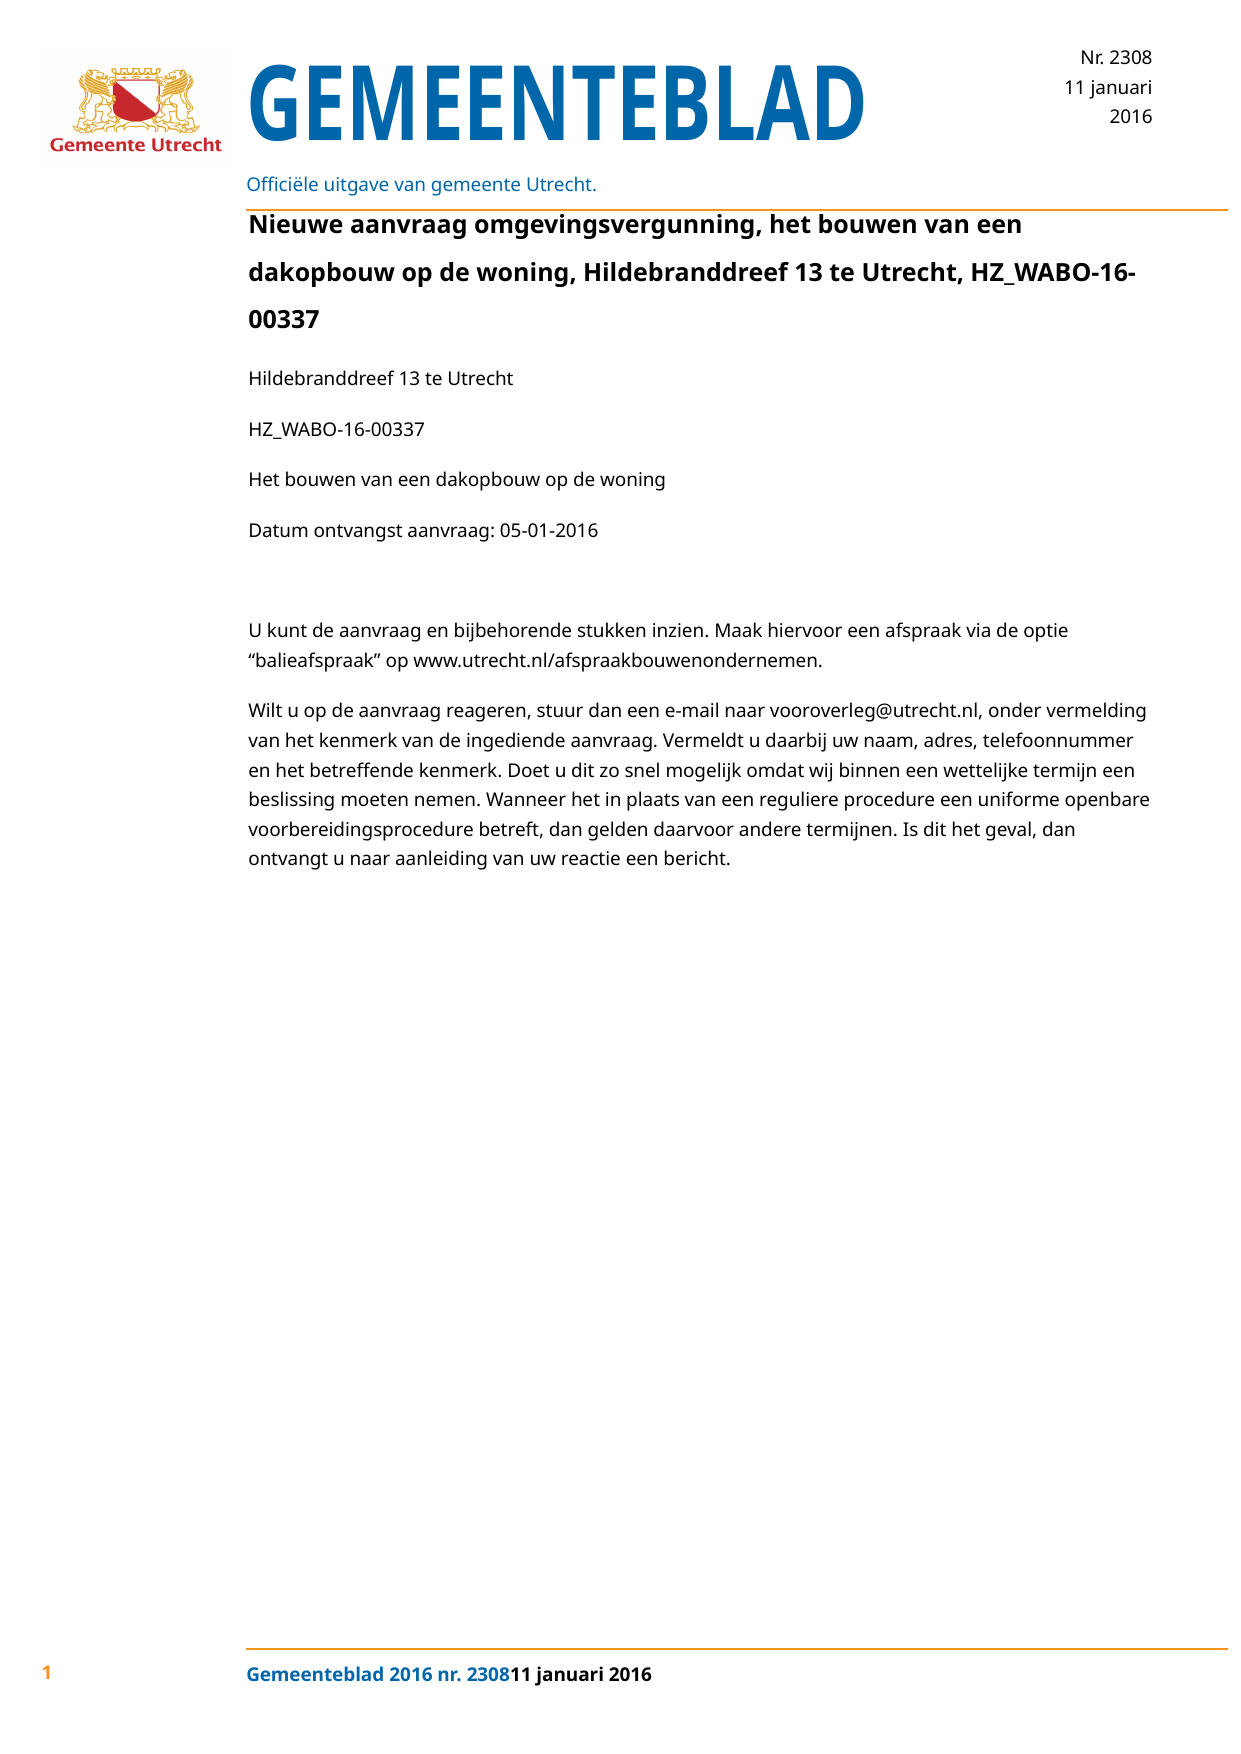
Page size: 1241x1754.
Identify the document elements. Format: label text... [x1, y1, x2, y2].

text U kunt de aanvraag en bijbehorende stukken inzien. Maak hiervoor een afspraak via de optie “balieafspraak” op www.utrecht.nl/afspraakbouwenondernemen. [248, 618, 1152, 673]
text Het bouwen van een dakopbouw op de woning [248, 466, 1152, 492]
text HZ_WABO-16-00337 [248, 416, 1152, 442]
picture [41, 47, 231, 172]
text Datum ontvangst aanvraag: 05-01-2016 [248, 517, 1152, 542]
text Nieuwe aanvraag omgevingsvergunning, het bouwen van een dakopbouw op de woning, Hildebranddreef 13 te Utrecht, HZ_WABO-16-00337 [248, 211, 1152, 336]
text Wilt u op de aanvraag reageren, stuur dan een e-mail naar vooroverleg@utrecht.nl, onder vermelding van het kenmerk van de ingediende aanvraag. Vermeldt u daarbij uw naam, adres, telefoonnummer en het betreffende kenmerk. Doet u dit zo snel mogelijk omdat wij binnen een wettelijke termijn een beslissing moeten nemen. Wanneer het in plaats van een reguliere procedure een uniforme openbare voorbereidingsprocedure betreft, dan gelden daarvoor andere termijnen. Is dit het geval, dan ontvangt u naar aanleiding van uw reactie een bericht. [248, 698, 1152, 871]
text Hildebranddreef 13 te Utrecht [248, 366, 1152, 391]
